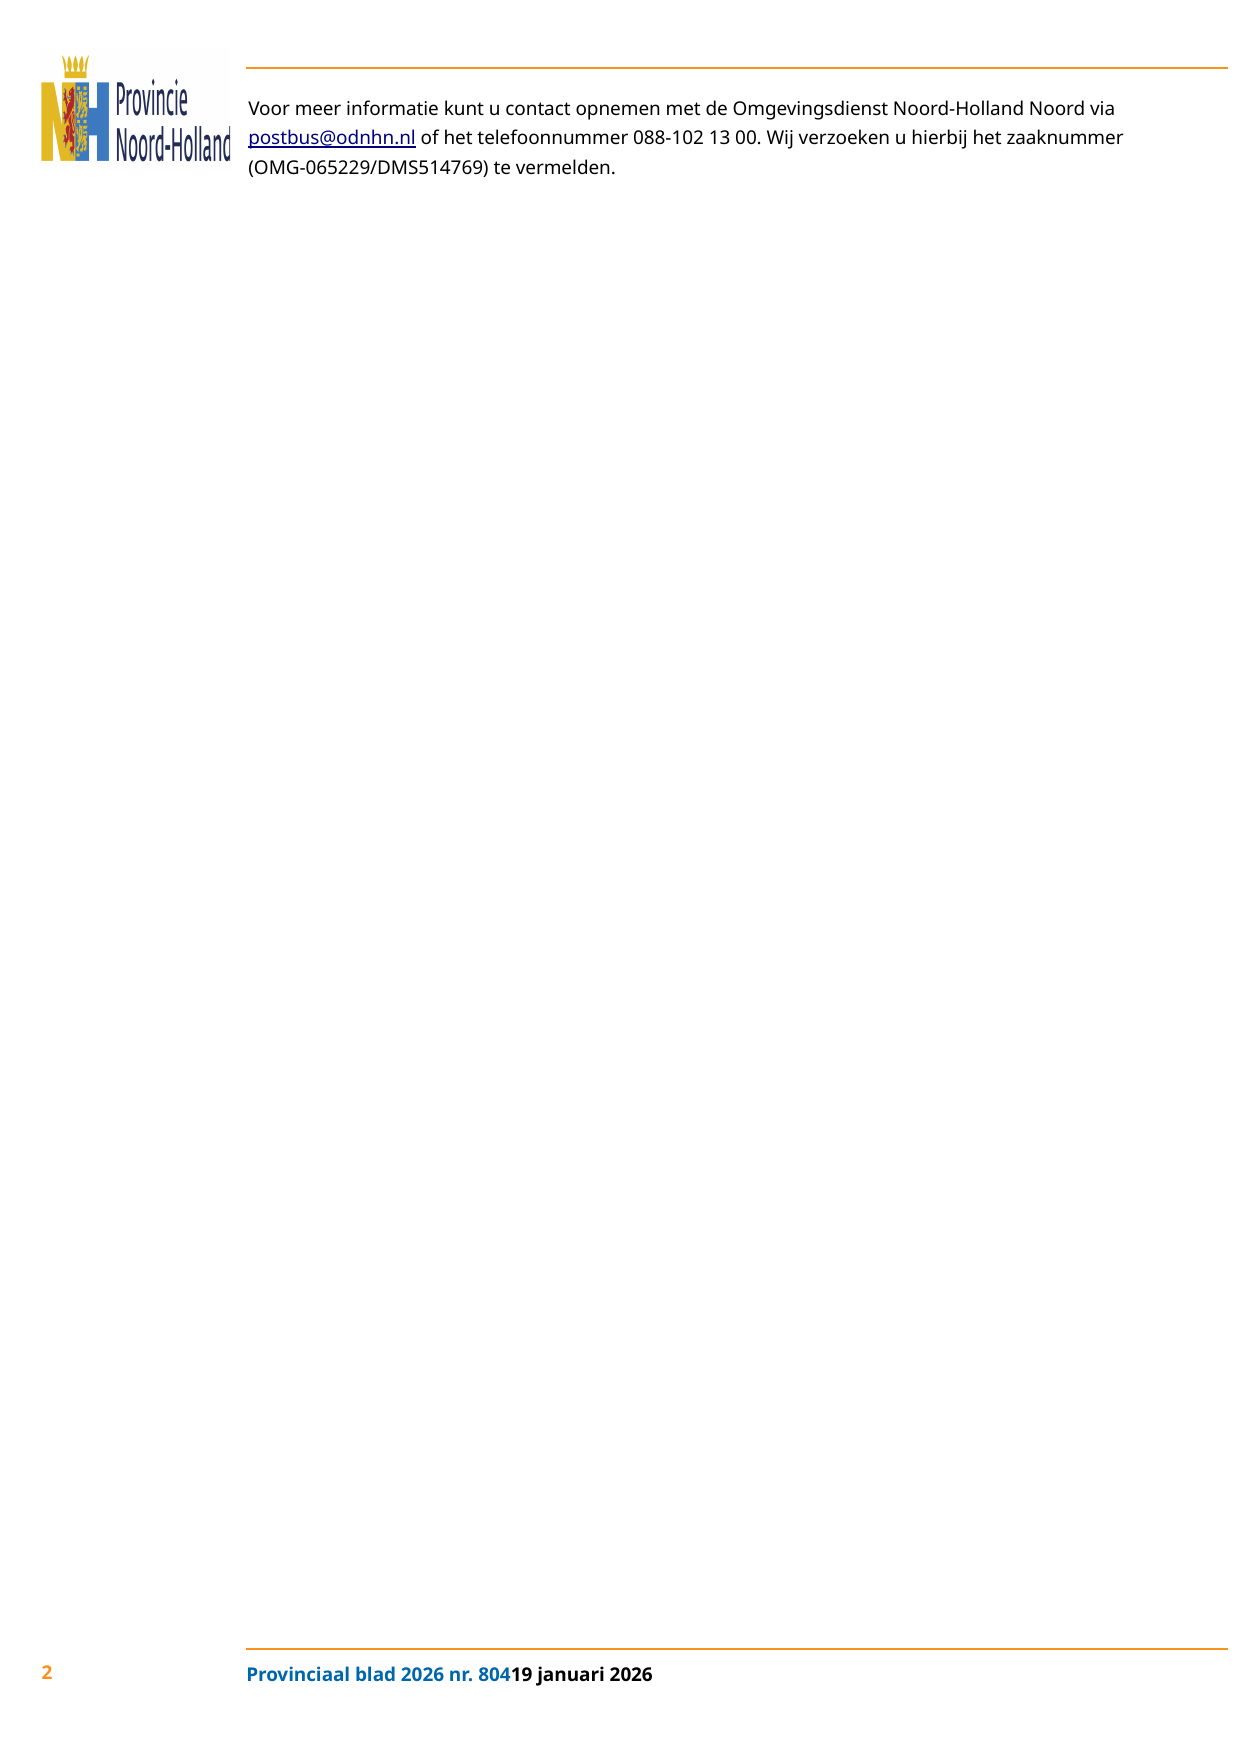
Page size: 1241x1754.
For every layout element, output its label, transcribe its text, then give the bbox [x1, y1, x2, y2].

picture [41, 47, 231, 172]
text Voor meer informatie kunt u contact opnemen met de Omgevingsdienst Noord-Holland Noord via postbus@odnhn.nl of het telefoonnummer 088-102 13 00. Wij verzoeken u hierbij het zaaknummer (OMG-065229/DMS514769) te vermelden. [248, 95, 1152, 180]
